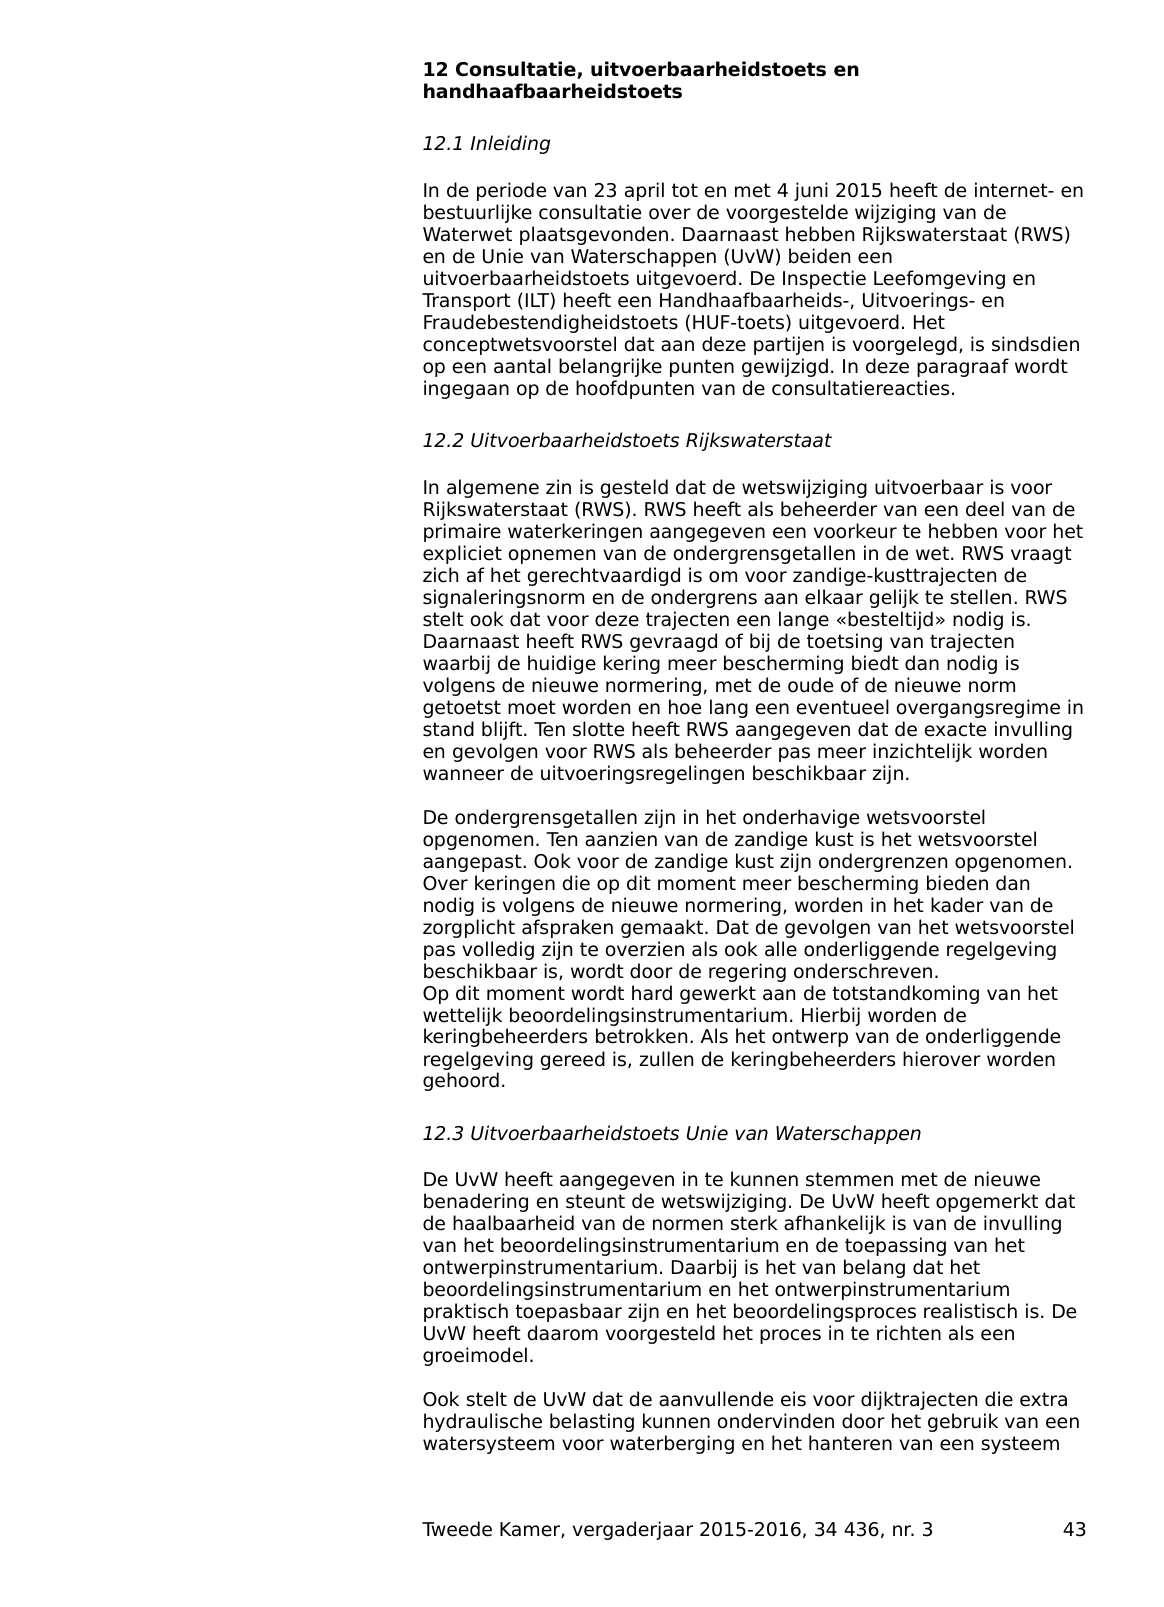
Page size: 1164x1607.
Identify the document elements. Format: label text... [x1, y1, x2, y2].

subtitle 12.2 Uitvoerbaarheidstoets Rijkswaterstaat [422, 430, 1087, 452]
text In de periode van 23 april tot en met 4 juni 2015 heeft de internet- en bestuurlijke consultatie over de voorgestelde wijziging van de Waterwet plaatsgevonden. Daarnaast hebben Rijkswaterstaat (RWS) en de Unie van Waterschappen (UvW) beiden een uitvoerbaarheidstoets uitgevoerd. De Inspectie Leefomgeving en Transport (ILT) heeft een Handhaafbaarheids-, Uitvoerings- en Fraudebestendigheidstoets (HUF-toets) uitgevoerd. Het conceptwetsvoorstel dat aan deze partijen is voorgelegd, is sindsdien op een aantal belangrijke punten gewijzigd. In deze paragraaf wordt ingegaan op de hoofdpunten van de consultatiereacties. [422, 180, 1087, 400]
subtitle 12.1 Inleiding [422, 133, 1087, 155]
text Op dit moment wordt hard gewerkt aan de totstandkoming van het wettelijk beoordelingsinstrumentarium. Hierbij worden de keringbeheerders betrokken. Als het ontwerp van de onderliggende regelgeving gereed is, zullen de keringbeheerders hierover worden gehoord. [422, 982, 1087, 1092]
text De UvW heeft aangegeven in te kunnen stemmen met de nieuwe benadering en steunt de wetswijziging. De UvW heeft opgemerkt dat de haalbaarheid van de normen sterk afhankelijk is van de invulling van het beoordelingsinstrumentarium en de toepassing van het ontwerpinstrumentarium. Daarbij is het van belang dat het beoordelingsinstrumentarium en het ontwerpinstrumentarium praktisch toepasbaar zijn en het beoordelingsproces realistisch is. De UvW heeft daarom voorgesteld het proces in te richten als een groeimodel. [422, 1169, 1087, 1367]
subtitle 12.3 Uitvoerbaarheidstoets Unie van Waterschappen [422, 1122, 1087, 1144]
text Ook stelt de UvW dat de aanvullende eis voor dijktrajecten die extra hydraulische belasting kunnen ondervinden door het gebruik van een watersysteem voor waterberging en het hanteren van een systeem [422, 1389, 1087, 1455]
text De ondergrensgetallen zijn in het onderhavige wetsvoorstel opgenomen. Ten aanzien van de zandige kust is het wetsvoorstel aangepast. Ook voor de zandige kust zijn ondergrenzen opgenomen. Over keringen die op dit moment meer bescherming bieden dan nodig is volgens de nieuwe normering, worden in het kader van de zorgplicht afspraken gemaakt. Dat de gevolgen van het wetsvoorstel pas volledig zijn te overzien als ook alle onderliggende regelgeving beschikbaar is, wordt door de regering onderschreven. [422, 807, 1087, 982]
text In algemene zin is gesteld dat de wetswijziging uitvoerbaar is voor Rijkswaterstaat (RWS). RWS heeft als beheerder van een deel van de primaire waterkeringen aangegeven een voorkeur te hebben voor het expliciet opnemen van de ondergrensgetallen in de wet. RWS vraagt zich af het gerechtvaardigd is om voor zandige-kusttrajecten de signaleringsnorm en de ondergrens aan elkaar gelijk te stellen. RWS stelt ook dat voor deze trajecten een lange «besteltijd» nodig is. Daarnaast heeft RWS gevraagd of bij de toetsing van trajecten waarbij de huidige kering meer bescherming biedt dan nodig is volgens de nieuwe normering, met de oude of de nieuwe norm getoetst moet worden en hoe lang een eventueel overgangsregime in stand blijft. Ten slotte heeft RWS aangegeven dat de exacte invulling en gevolgen voor RWS als beheerder pas meer inzichtelijk worden wanneer de uitvoeringsregelingen beschikbaar zijn. [422, 477, 1087, 784]
subtitle 12 Consultatie, uitvoerbaarheidstoets en handhaafbaarheidstoets [422, 59, 1087, 103]
